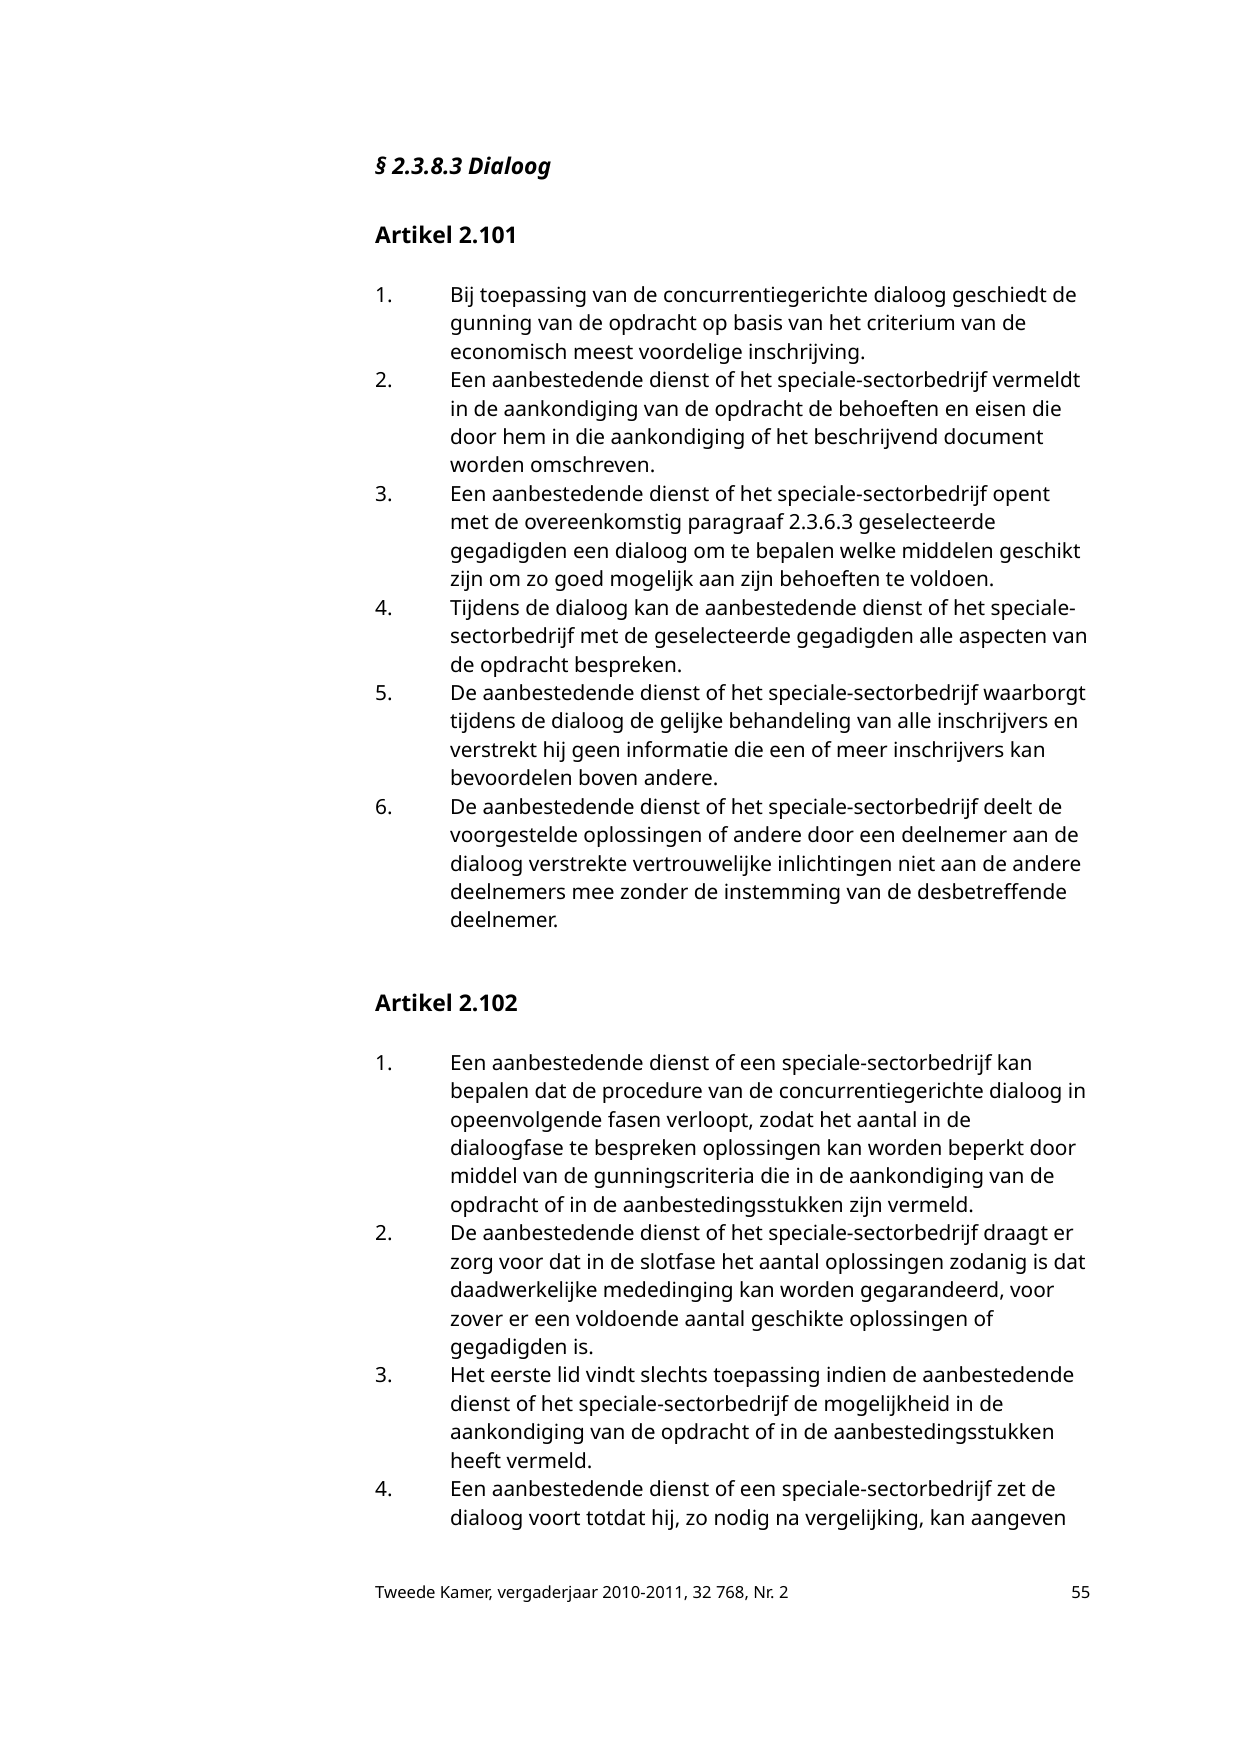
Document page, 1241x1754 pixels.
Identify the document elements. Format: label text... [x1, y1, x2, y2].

list De aanbestedende dienst of het speciale-sectorbedrijf draagt er zorg voor dat in de slotfase het aantal oplossingen zodanig is dat daadwerkelijke mededinging kan worden gegarandeerd, voor zover er een voldoende aantal geschikte oplossingen of gegadigden is. [375, 1218, 1090, 1361]
subtitle Artikel 2.102 [375, 987, 1090, 1018]
list Een aanbestedende dienst of het speciale-sectorbedrijf vermeldt in de aankondiging van de opdracht de behoeften en eisen die door hem in die aankondiging of het beschrijvend document worden omschreven. [375, 365, 1090, 479]
list Het eerste lid vindt slechts toepassing indien de aanbestedende dienst of het speciale-sectorbedrijf de mogelijkheid in de aankondiging van de opdracht of in de aanbestedingsstukken heeft vermeld. [375, 1361, 1090, 1474]
subtitle § 2.3.8.3 Dialoog [375, 150, 1090, 181]
list Een aanbestedende dienst of een speciale-sectorbedrijf kan bepalen dat de procedure van de concurrentiegerichte dialoog in opeenvolgende fasen verloopt, zodat het aantal in de dialoogfase te bespreken oplossingen kan worden beperkt door middel van de gunningscriteria die in de aankondiging van de opdracht of in de aanbestedingsstukken zijn vermeld. [375, 1048, 1090, 1218]
list Een aanbestedende dienst of een speciale-sectorbedrijf zet de dialoog voort totdat hij, zo nodig na vergelijking, kan aangeven [375, 1474, 1090, 1531]
subtitle Artikel 2.101 [375, 219, 1090, 250]
list De aanbestedende dienst of het speciale-sectorbedrijf waarborgt tijdens de dialoog de gelijke behandeling van alle inschrijvers en verstrekt hij geen informatie die een of meer inschrijvers kan bevoordelen boven andere. [375, 678, 1090, 792]
list Bij toepassing van de concurrentiegerichte dialoog geschiedt de gunning van de opdracht op basis van het criterium van de economisch meest voordelige inschrijving. [375, 280, 1090, 365]
list Tijdens de dialoog kan de aanbestedende dienst of het speciale-sectorbedrijf met de geselecteerde gegadigden alle aspecten van de opdracht bespreken. [375, 593, 1090, 678]
list De aanbestedende dienst of het speciale-sectorbedrijf deelt de voorgestelde oplossingen of andere door een deelnemer aan de dialoog verstrekte vertrouwelijke inlichtingen niet aan de andere deelnemers mee zonder de instemming van de desbetreffende deelnemer. [375, 792, 1090, 934]
list Een aanbestedende dienst of het speciale-sectorbedrijf opent met de overeenkomstig paragraaf 2.3.6.3 geselecteerde gegadigden een dialoog om te bepalen welke middelen geschikt zijn om zo goed mogelijk aan zijn behoeften te voldoen. [375, 479, 1090, 593]
